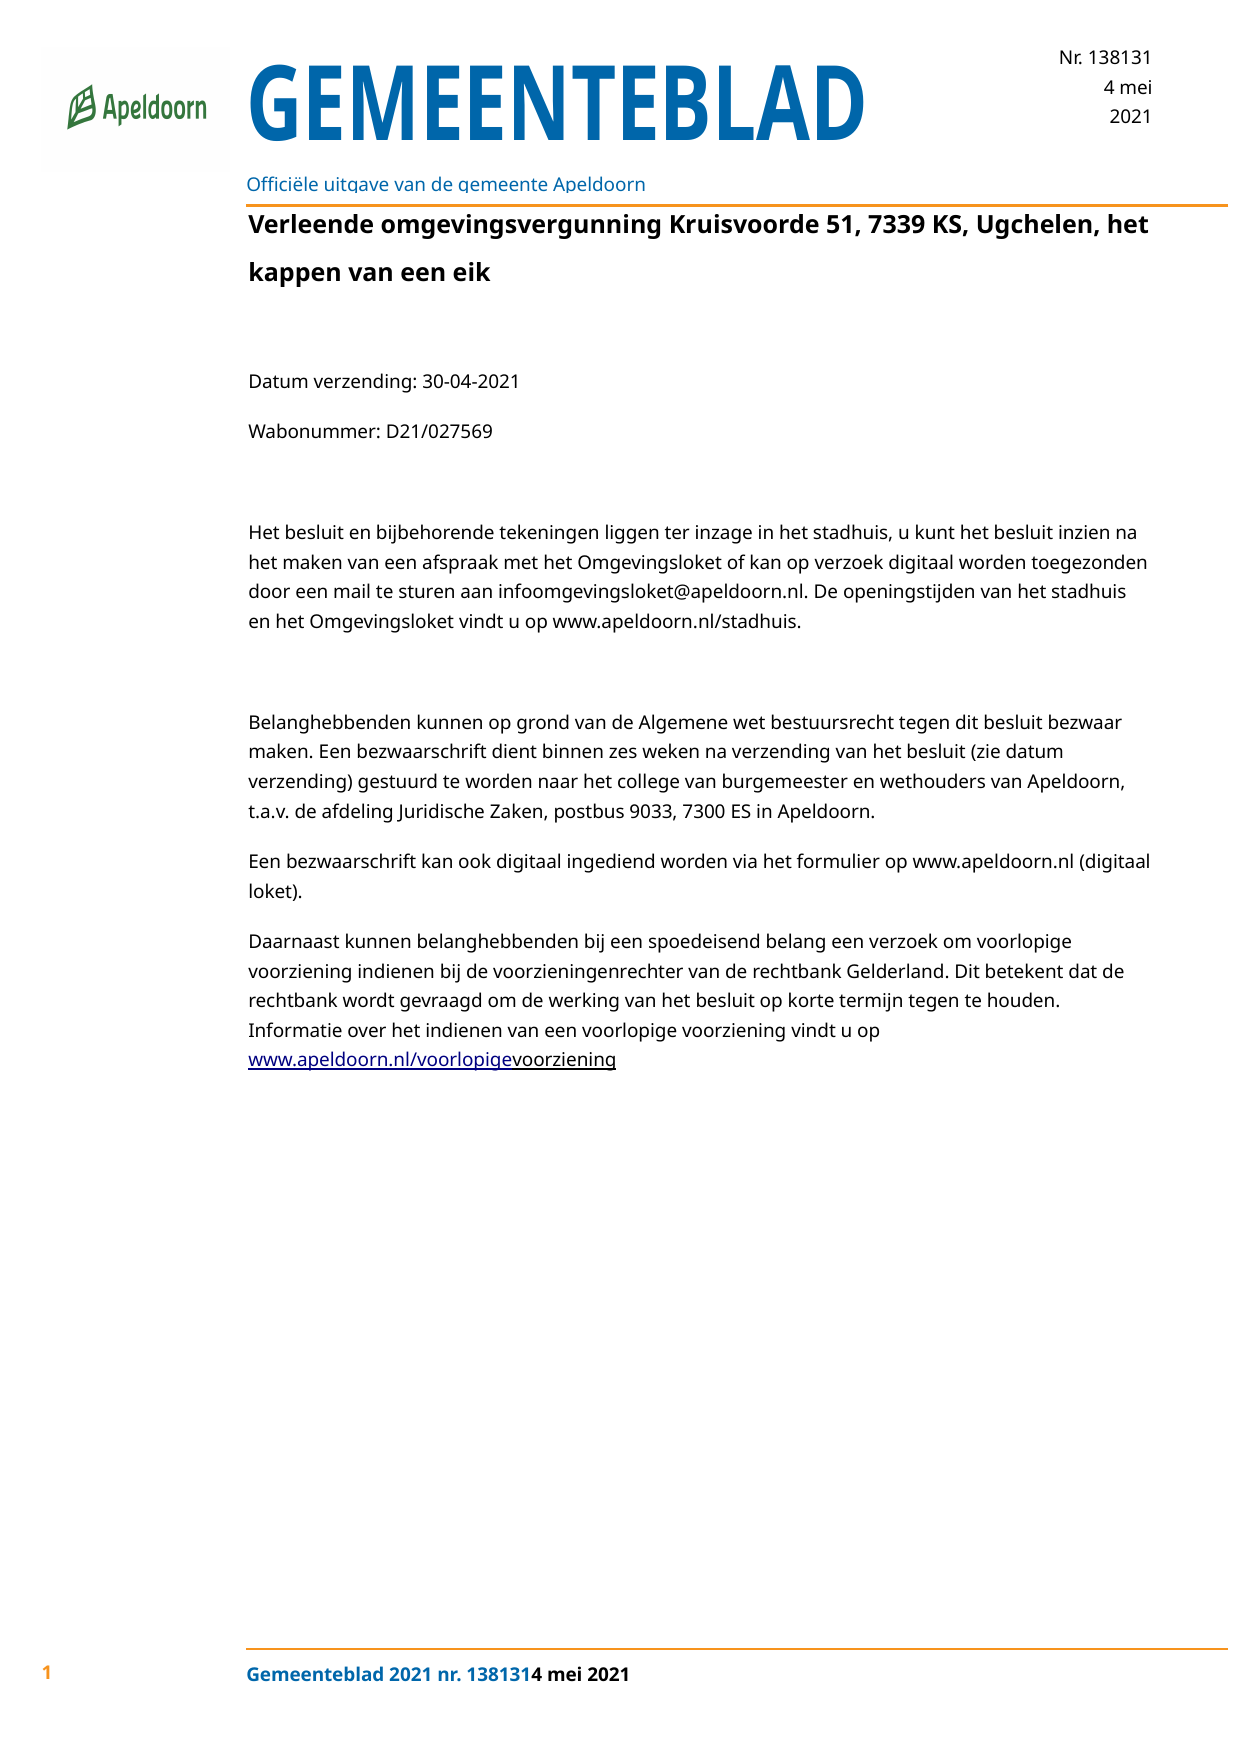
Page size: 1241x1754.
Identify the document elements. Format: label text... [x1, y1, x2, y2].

text Belanghebbenden kunnen op grond van de Algemene wet bestuursrecht tegen dit besluit bezwaar maken. Een bezwaarschrift dient binnen zes weken na verzending van het besluit (zie datum verzending) gestuurd te worden naar het college van burgemeester en wethouders van Apeldoorn, t.a.v. de afdeling Juridische Zaken, postbus 9033, 7300 ES in Apeldoorn. [248, 709, 1152, 824]
text Het besluit en bijbehorende tekeningen liggen ter inzage in het stadhuis, u kunt het besluit inzien na het maken van een afspraak met het Omgevingsloket of kan op verzoek digitaal worden toegezonden door een mail te sturen aan infoomgevingsloket@apeldoorn.nl. De openingstijden van het stadhuis en het Omgevingsloket vindt u op www.apeldoorn.nl/stadhuis. [248, 519, 1152, 634]
text Datum verzending: 30-04-2021 [248, 368, 1152, 394]
text Daarnaast kunnen belanghebbenden bij een spoedeisend belang een verzoek om voorlopige voorziening indienen bij de voorzieningenrechter van de rechtbank Gelderland. Dit betekent dat de rechtbank wordt gevraagd om de werking van het besluit op korte termijn tegen te houden. Informatie over het indienen van een voorlopige voorziening vindt u op www.apeldoorn.nl/voorlopigevoorziening [248, 928, 1152, 1072]
text Wabonummer: D21/027569 [248, 419, 1152, 444]
picture [41, 47, 231, 172]
text Een bezwaarschrift kan ook digitaal ingediend worden via het formulier op www.apeldoorn.nl (digitaal loket). [248, 848, 1152, 904]
text Verleende omgevingsvergunning Kruisvoorde 51, 7339 KS, Ugchelen, het kappen van een eik [248, 207, 1152, 288]
